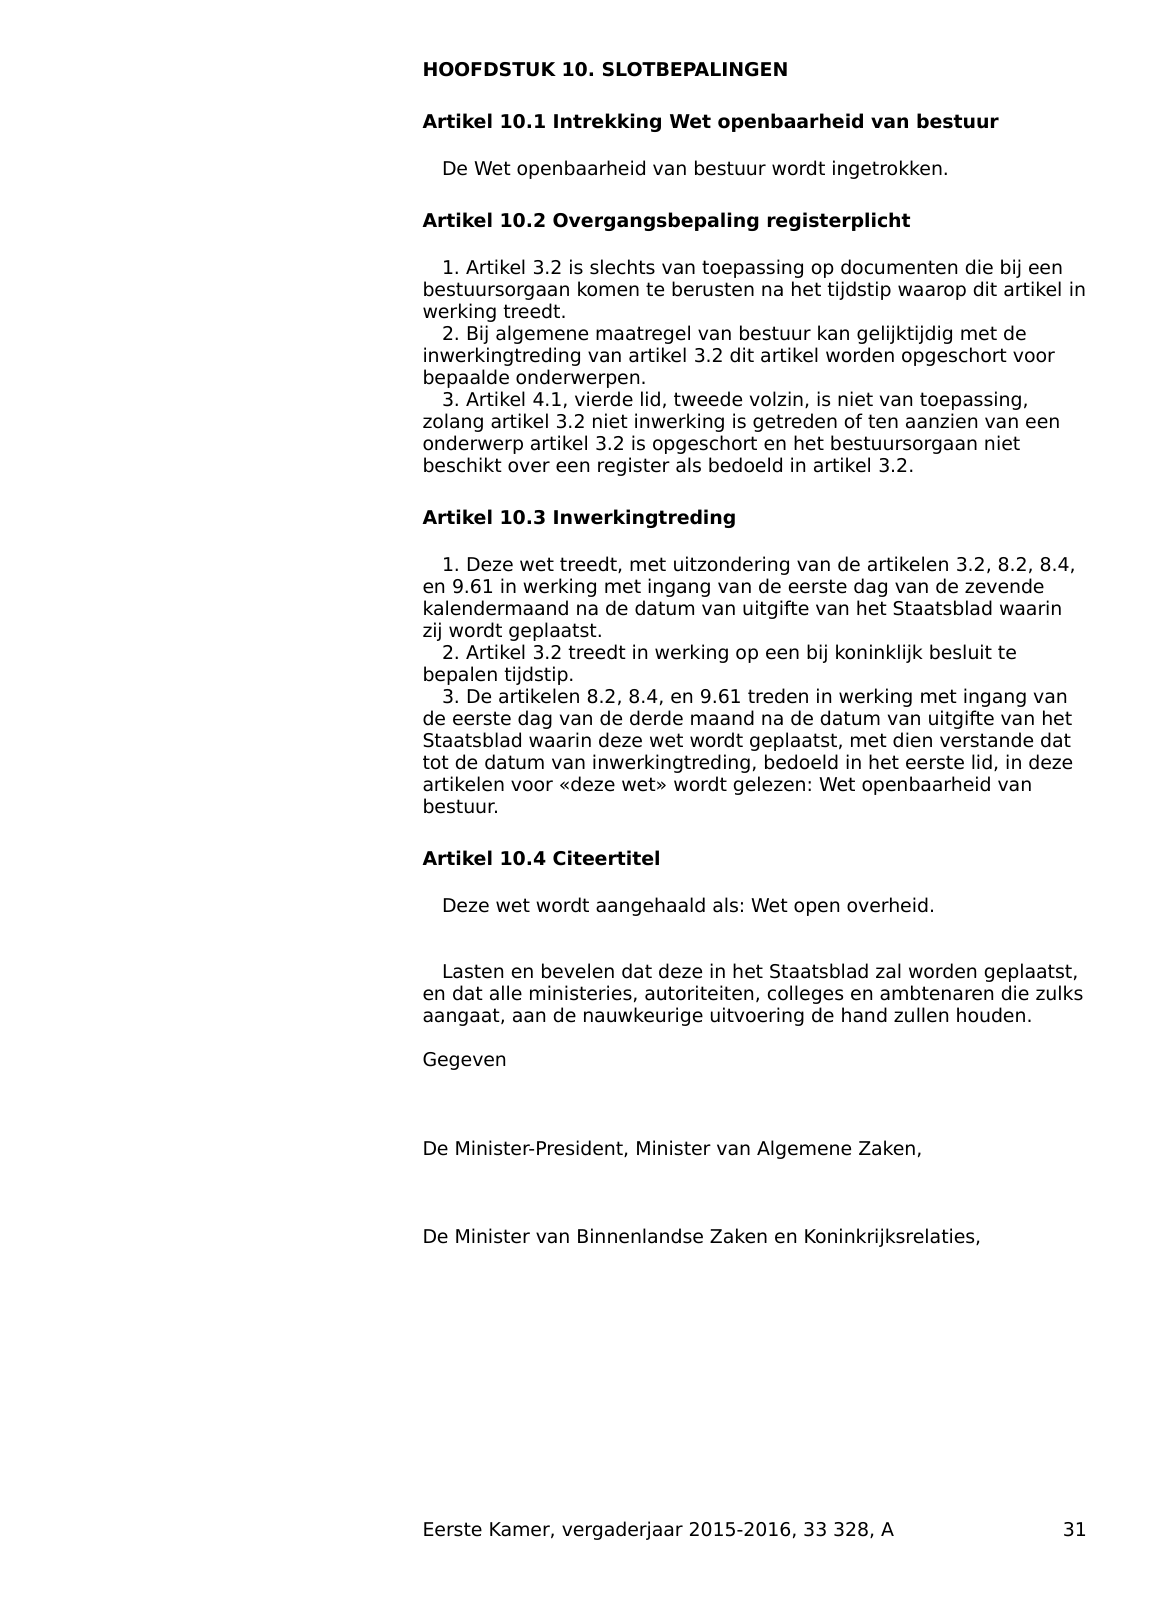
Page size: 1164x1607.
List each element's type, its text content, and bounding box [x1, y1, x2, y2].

text 1. Artikel 3.2 is slechts van toepassing op documenten die bij een bestuursorgaan komen te berusten na het tijdstip waarop dit artikel in werking treedt. [422, 257, 1087, 323]
subtitle Artikel 10.2 Overgangsbepaling registerplicht [422, 210, 1087, 232]
text 3. De artikelen 8.2, 8.4, en 9.61 treden in werking met ingang van de eerste dag van de derde maand na de datum van uitgifte van het Staatsblad waarin deze wet wordt geplaatst, met dien verstande dat tot de datum van inwerkingtreding, bedoeld in het eerste lid, in deze artikelen voor «deze wet» wordt gelezen: Wet openbaarheid van bestuur. [422, 686, 1087, 817]
subtitle HOOFDSTUK 10. SLOTBEPALINGEN [422, 59, 1087, 81]
subtitle Artikel 10.1 Intrekking Wet openbaarheid van bestuur [422, 111, 1087, 133]
subtitle Artikel 10.4 Citeertitel [422, 847, 1087, 869]
text Deze wet wordt aangehaald als: Wet open overheid. [422, 894, 1087, 916]
text 3. Artikel 4.1, vierde lid, tweede volzin, is niet van toepassing, zolang artikel 3.2 niet inwerking is getreden of ten aanzien van een onderwerp artikel 3.2 is opgeschort en het bestuursorgaan niet beschikt over een register als bedoeld in artikel 3.2. [422, 389, 1087, 477]
subtitle Artikel 10.3 Inwerkingtreding [422, 507, 1087, 529]
text 2. Artikel 3.2 treedt in werking op een bij koninklijk besluit te bepalen tijdstip. [422, 642, 1087, 686]
text De Minister-President, Minister van Algemene Zaken, [422, 1137, 1087, 1159]
text Gegeven [422, 1049, 1087, 1071]
text De Wet openbaarheid van bestuur wordt ingetrokken. [422, 158, 1087, 180]
text Lasten en bevelen dat deze in het Staatsblad zal worden geplaatst, en dat alle ministeries, autoriteiten, colleges en ambtenaren die zulks aangaat, aan de nauwkeurige uitvoering de hand zullen houden. [422, 961, 1087, 1027]
text 2. Bij algemene maatregel van bestuur kan gelijktijdig met de inwerkingtreding van artikel 3.2 dit artikel worden opgeschort voor bepaalde onderwerpen. [422, 323, 1087, 389]
text 1. Deze wet treedt, met uitzondering van de artikelen 3.2, 8.2, 8.4, en 9.61 in werking met ingang van de eerste dag van de zevende kalendermaand na de datum van uitgifte van het Staatsblad waarin zij wordt geplaatst. [422, 554, 1087, 642]
text De Minister van Binnenlandse Zaken en Koninkrijksrelaties, [422, 1226, 1087, 1248]
